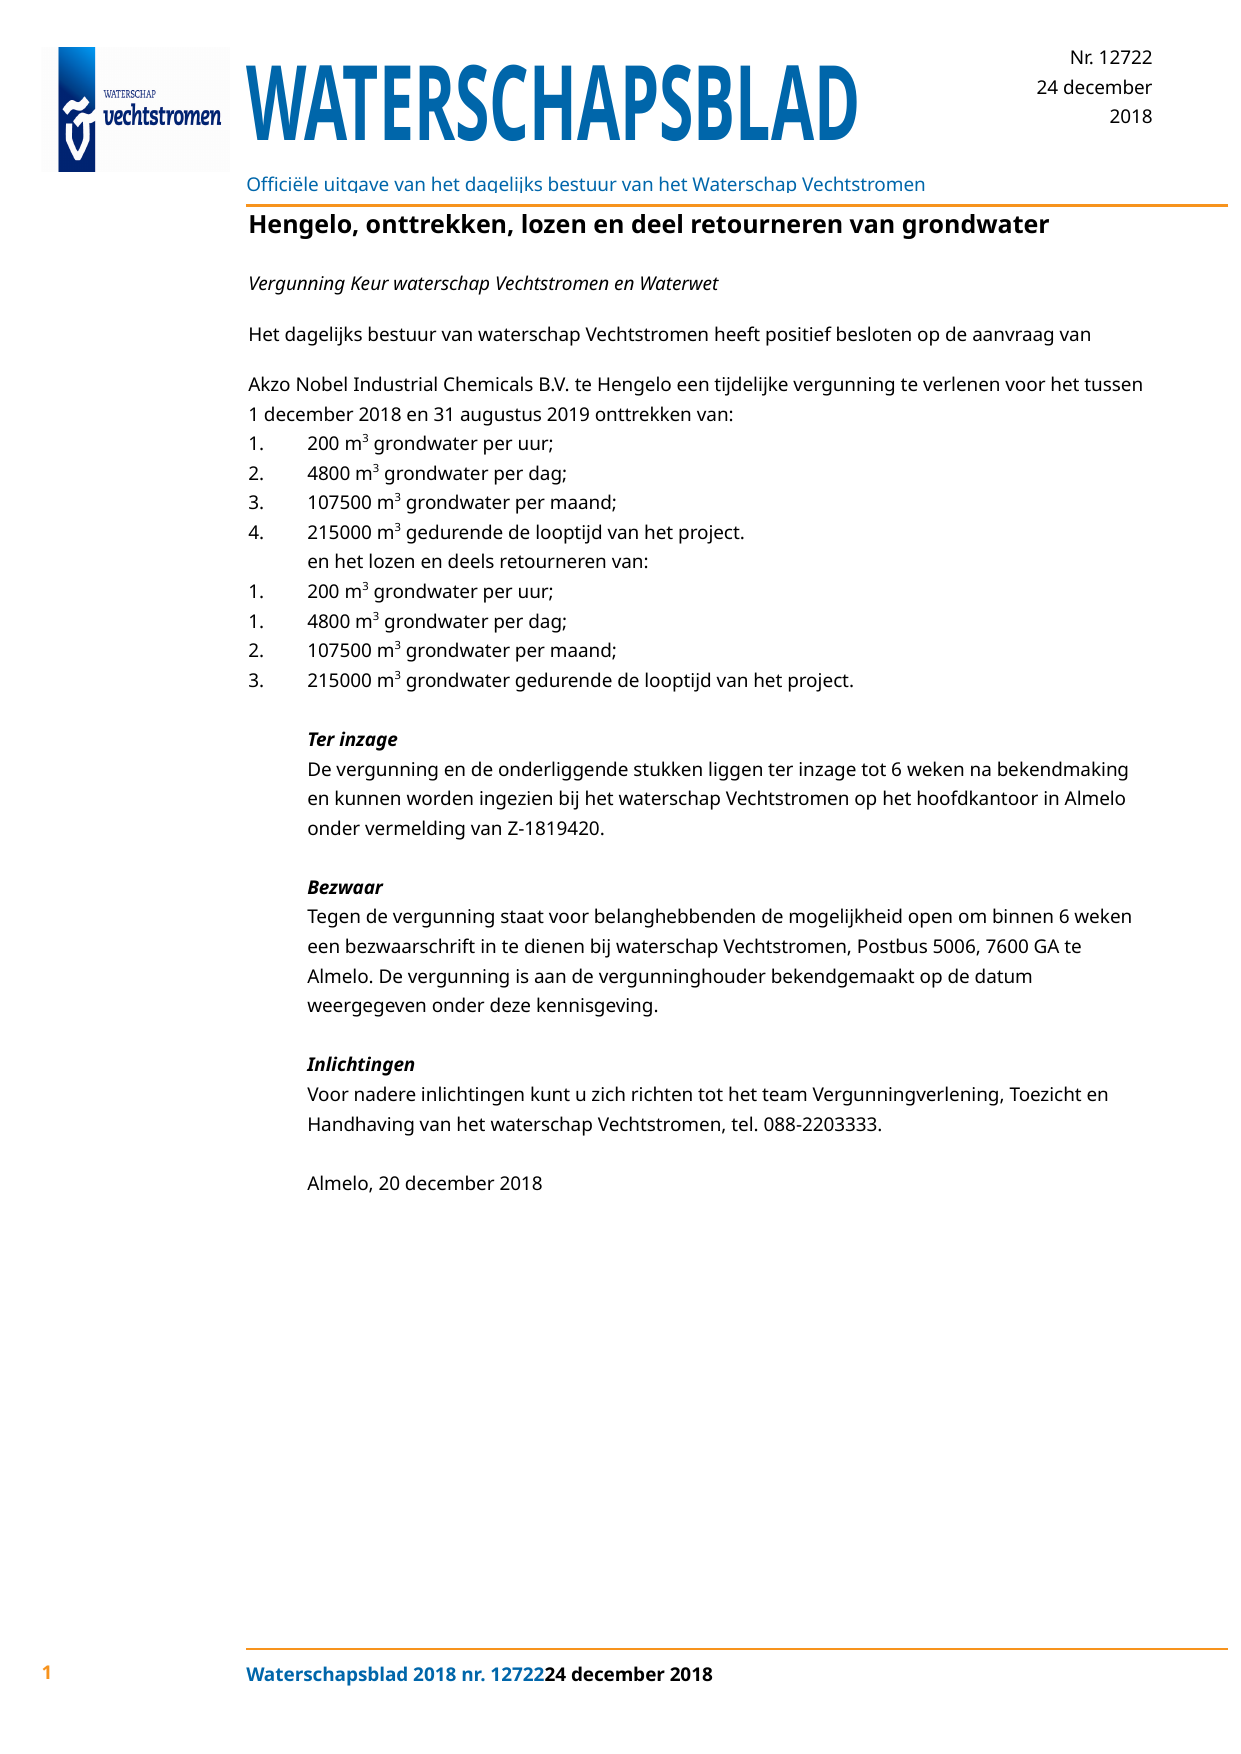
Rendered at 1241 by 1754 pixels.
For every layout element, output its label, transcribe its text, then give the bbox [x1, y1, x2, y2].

list Ter inzage [248, 726, 1152, 752]
list Voor nadere inlichtingen kunt u zich richten tot het team Vergunningverlening, Toezicht en Handhaving van het waterschap Vechtstromen, tel. 088-2203333. [248, 1081, 1152, 1136]
picture [41, 47, 231, 172]
list en het lozen en deels retourneren van: [248, 549, 1152, 574]
list Almelo, 20 december 2018 [248, 1170, 1152, 1196]
list 107500 m3 grondwater per maand; [248, 637, 1152, 663]
list 200 m3 grondwater per uur; [248, 430, 1152, 456]
text Hengelo, onttrekken, lozen en deel retourneren van grondwater [248, 207, 1152, 241]
text Vergunning Keur waterschap Vechtstromen en Waterwet [248, 270, 1152, 296]
list De vergunning en de onderliggende stukken liggen ter inzage tot 6 weken na bekendmaking en kunnen worden ingezien bij het waterschap Vechtstromen op het hoofdkantoor in Almelo onder vermelding van Z-1819420. [248, 756, 1152, 841]
list Inlichtingen [248, 1052, 1152, 1077]
list 107500 m3 grondwater per maand; [248, 489, 1152, 515]
list 200 m3 grondwater per uur; [248, 578, 1152, 604]
list Bezwaar [248, 874, 1152, 900]
text Het dagelijks bestuur van waterschap Vechtstromen heeft positief besloten op de aanvraag van [248, 321, 1152, 346]
list 4800 m3 grondwater per dag; [248, 460, 1152, 486]
list 215000 m3 grondwater gedurende de looptijd van het project. [248, 667, 1152, 693]
text Akzo Nobel Industrial Chemicals B.V. te Hengelo een tijdelijke vergunning te verlenen voor het tussen 1 december 2018 en 31 augustus 2019 onttrekken van: [248, 371, 1152, 426]
list 4800 m3 grondwater per dag; [248, 608, 1152, 633]
list Tegen de vergunning staat voor belanghebbenden de mogelijkheid open om binnen 6 weken een bezwaarschrift in te dienen bij waterschap Vechtstromen, Postbus 5006, 7600 GA te Almelo. De vergunning is aan de vergunninghouder bekendgemaakt op de datum weergegeven onder deze kennisgeving. [248, 904, 1152, 1018]
list 215000 m3 gedurende de looptijd van het project. [248, 519, 1152, 545]
